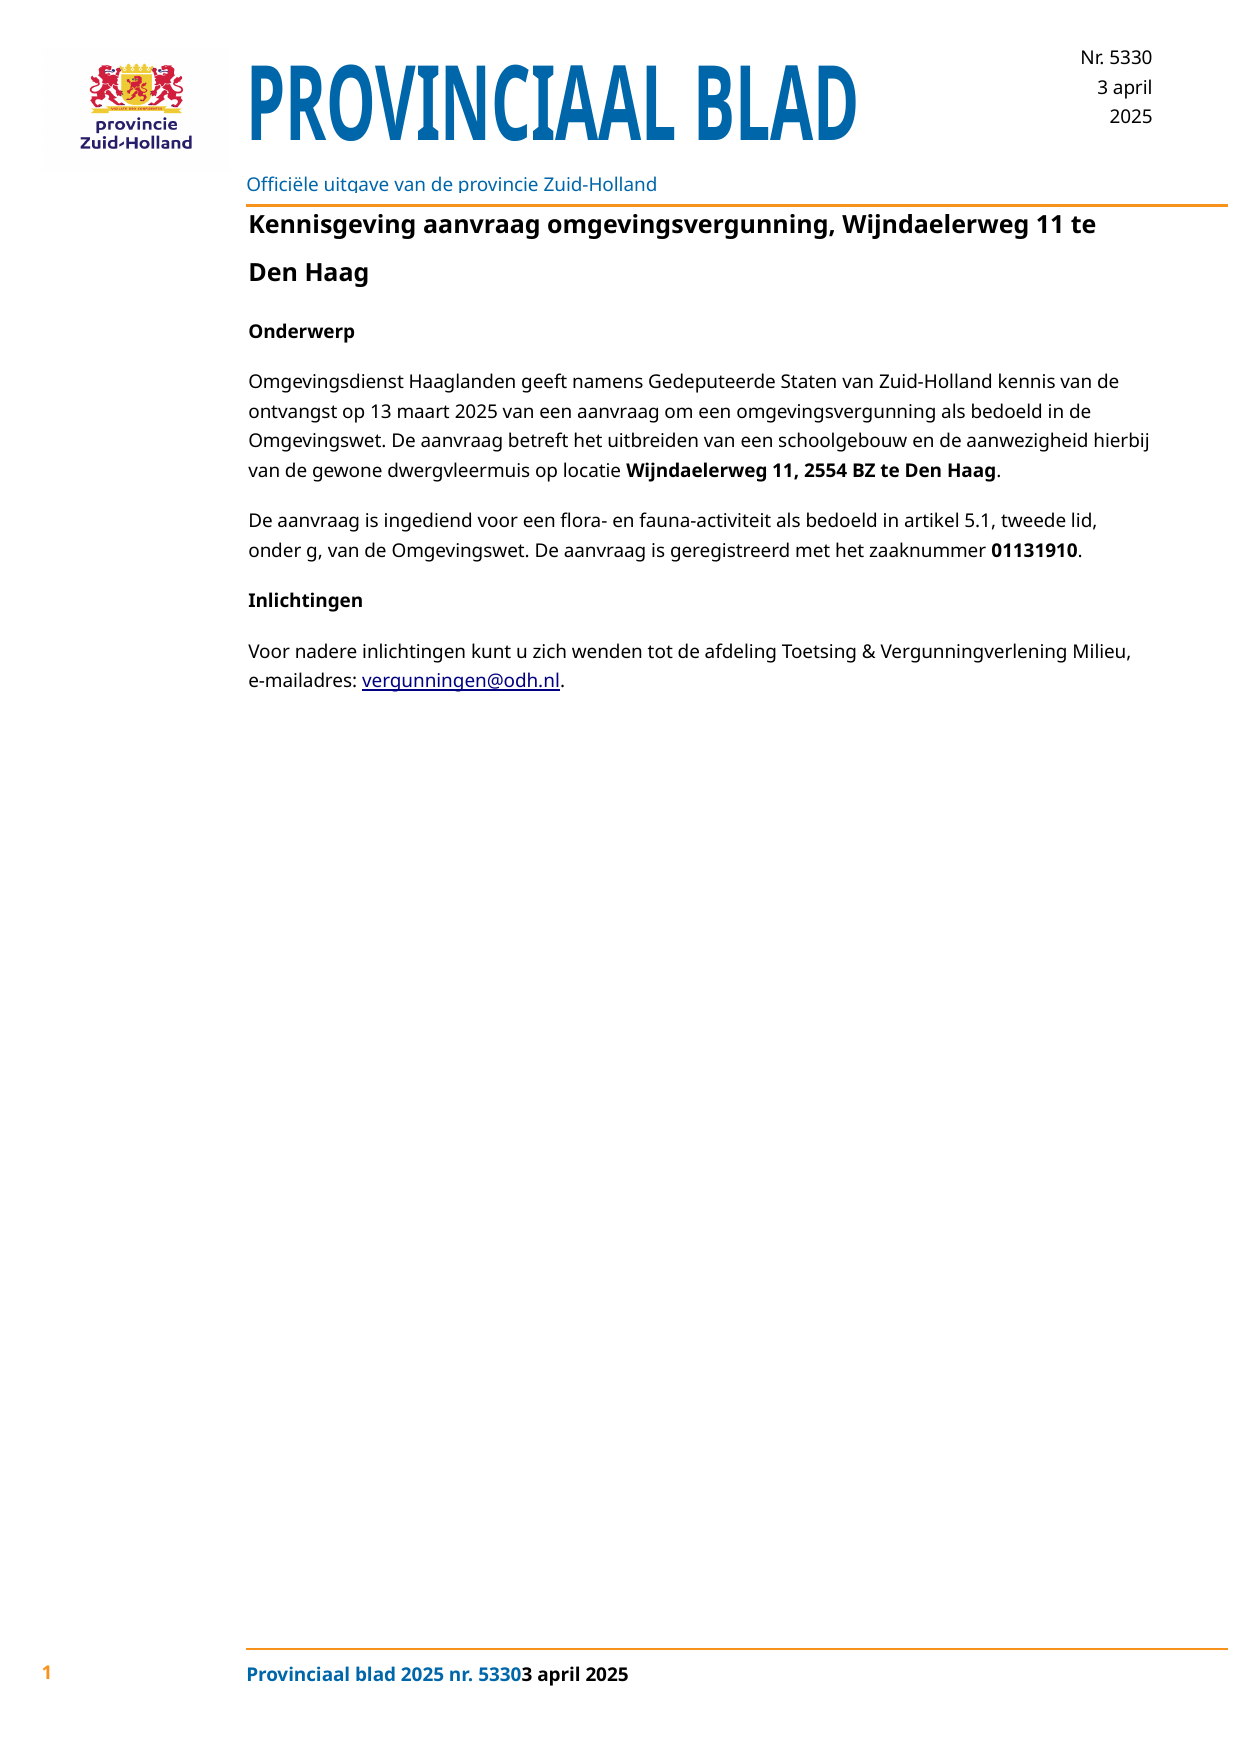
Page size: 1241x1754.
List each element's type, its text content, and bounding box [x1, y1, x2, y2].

text De aanvraag is ingediend voor een flora- en fauna-activiteit als bedoeld in artikel 5.1, tweede lid, onder g, van de Omgevingswet. De aanvraag is geregistreerd met het zaaknummer 01131910. [248, 507, 1152, 563]
text Omgevingsdienst Haaglanden geeft namens Gedeputeerde Staten van Zuid-Holland kennis van de ontvangst op 13 maart 2025 van een aanvraag om een omgevingsvergunning als bedoeld in de Omgevingswet. De aanvraag betreft het uitbreiden van een schoolgebouw en de aanwezigheid hierbij van de gewone dwergvleermuis op locatie Wijndaelerweg 11, 2554 BZ te Den Haag. [248, 368, 1152, 483]
text Onderwerp [248, 318, 1152, 344]
text Inlichtingen [248, 587, 1152, 613]
picture [41, 47, 231, 172]
text Kennisgeving aanvraag omgevingsvergunning, Wijndaelerweg 11 te Den Haag [248, 207, 1152, 288]
text Voor nadere inlichtingen kunt u zich wenden tot de afdeling Toetsing & Vergunningverlening Milieu, e-mailadres: vergunningen@odh.nl. [248, 638, 1152, 693]
